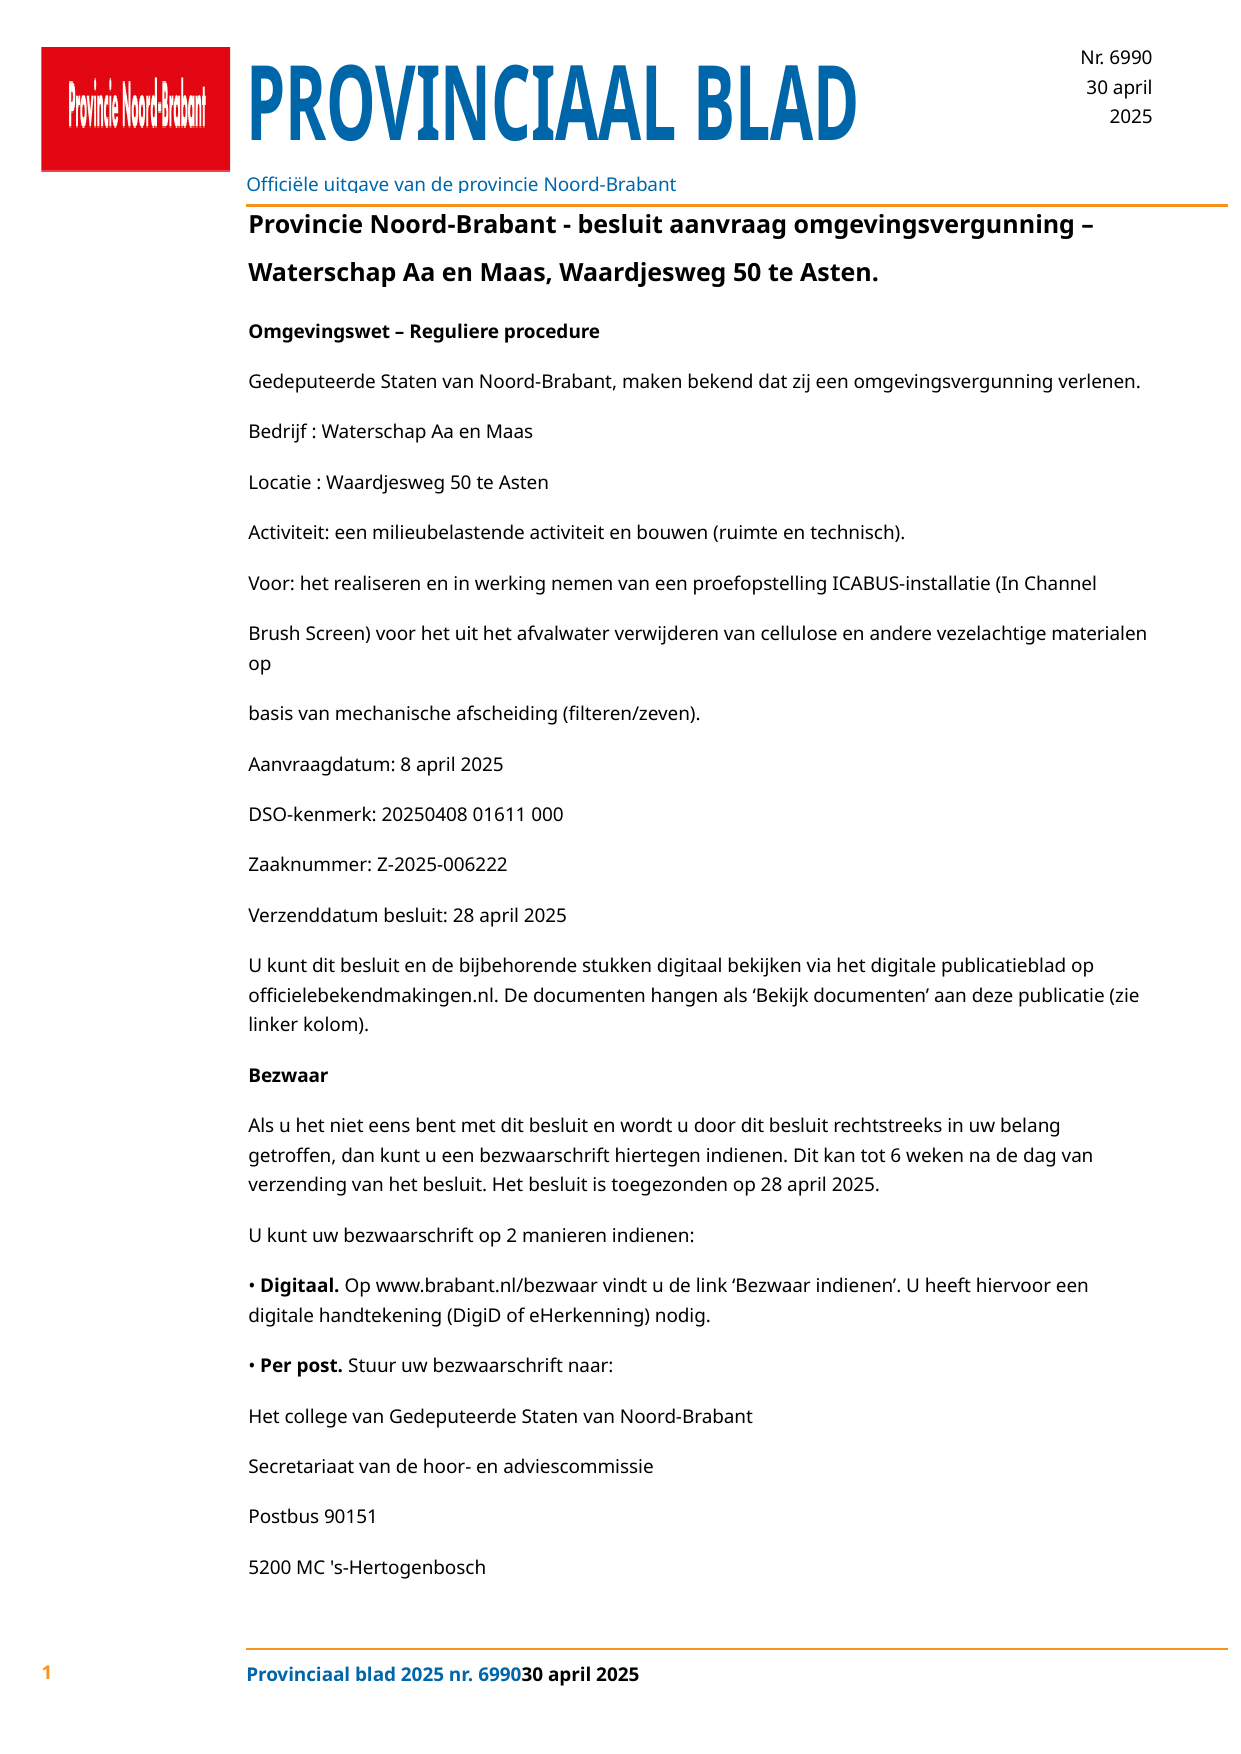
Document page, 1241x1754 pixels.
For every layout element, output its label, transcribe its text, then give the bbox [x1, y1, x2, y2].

text DSO-kenmerk: 20250408 01611 000 [248, 801, 1152, 827]
text Aanvraagdatum: 8 april 2025 [248, 751, 1152, 777]
text Het college van Gedeputeerde Staten van Noord-Brabant [248, 1403, 1152, 1429]
text Bedrijf : Waterschap Aa en Maas [248, 419, 1152, 444]
text Provincie Noord-Brabant - besluit aanvraag omgevingsvergunning –Waterschap Aa en Maas, Waardjesweg 50 te Asten. [248, 207, 1152, 288]
text Verzenddatum besluit: 28 april 2025 [248, 902, 1152, 928]
text Postbus 90151 [248, 1504, 1152, 1529]
text • Digitaal. Op www.brabant.nl/bezwaar vindt u de link ‘Bezwaar indienen’. U heeft hiervoor een digitale handtekening (DigiD of eHerkenning) nodig. [248, 1272, 1152, 1328]
picture [41, 47, 231, 172]
text Als u het niet eens bent met dit besluit en wordt u door dit besluit rechtstreeks in uw belang getroffen, dan kunt u een bezwaarschrift hiertegen indienen. Dit kan tot 6 weken na de dag van verzending van het besluit. Het besluit is toegezonden op 28 april 2025. [248, 1112, 1152, 1197]
text Zaaknummer: Z-2025-006222 [248, 852, 1152, 877]
text Omgevingswet – Reguliere procedure [248, 318, 1152, 344]
text Activiteit: een milieubelastende activiteit en bouwen (ruimte en technisch). [248, 519, 1152, 545]
text Voor: het realiseren en in werking nemen van een proefopstelling ICABUS-installatie (In Channel [248, 570, 1152, 596]
text Brush Screen) voor het uit het afvalwater verwijderen van cellulose en andere vezelachtige materialen op [248, 620, 1152, 676]
text Gedeputeerde Staten van Noord-Brabant, maken bekend dat zij een omgevingsvergunning verlenen. [248, 368, 1152, 394]
text 5200 MC 's‑Hertogenbosch [248, 1554, 1152, 1580]
text U kunt dit besluit en de bijbehorende stukken digitaal bekijken via het digitale publicatieblad op officielebekendmakingen.nl. De documenten hangen als ‘Bekijk documenten’ aan deze publicatie (zie linker kolom). [248, 952, 1152, 1037]
text • Per post. Stuur uw bezwaarschrift naar: [248, 1352, 1152, 1378]
text basis van mechanische afscheiding (filteren/zeven). [248, 700, 1152, 726]
text Secretariaat van de hoor- en adviescommissie [248, 1453, 1152, 1479]
text U kunt uw bezwaarschrift op 2 manieren indienen: [248, 1222, 1152, 1248]
text Locatie : Waardjesweg 50 te Asten [248, 469, 1152, 495]
text Bezwaar [248, 1062, 1152, 1088]
